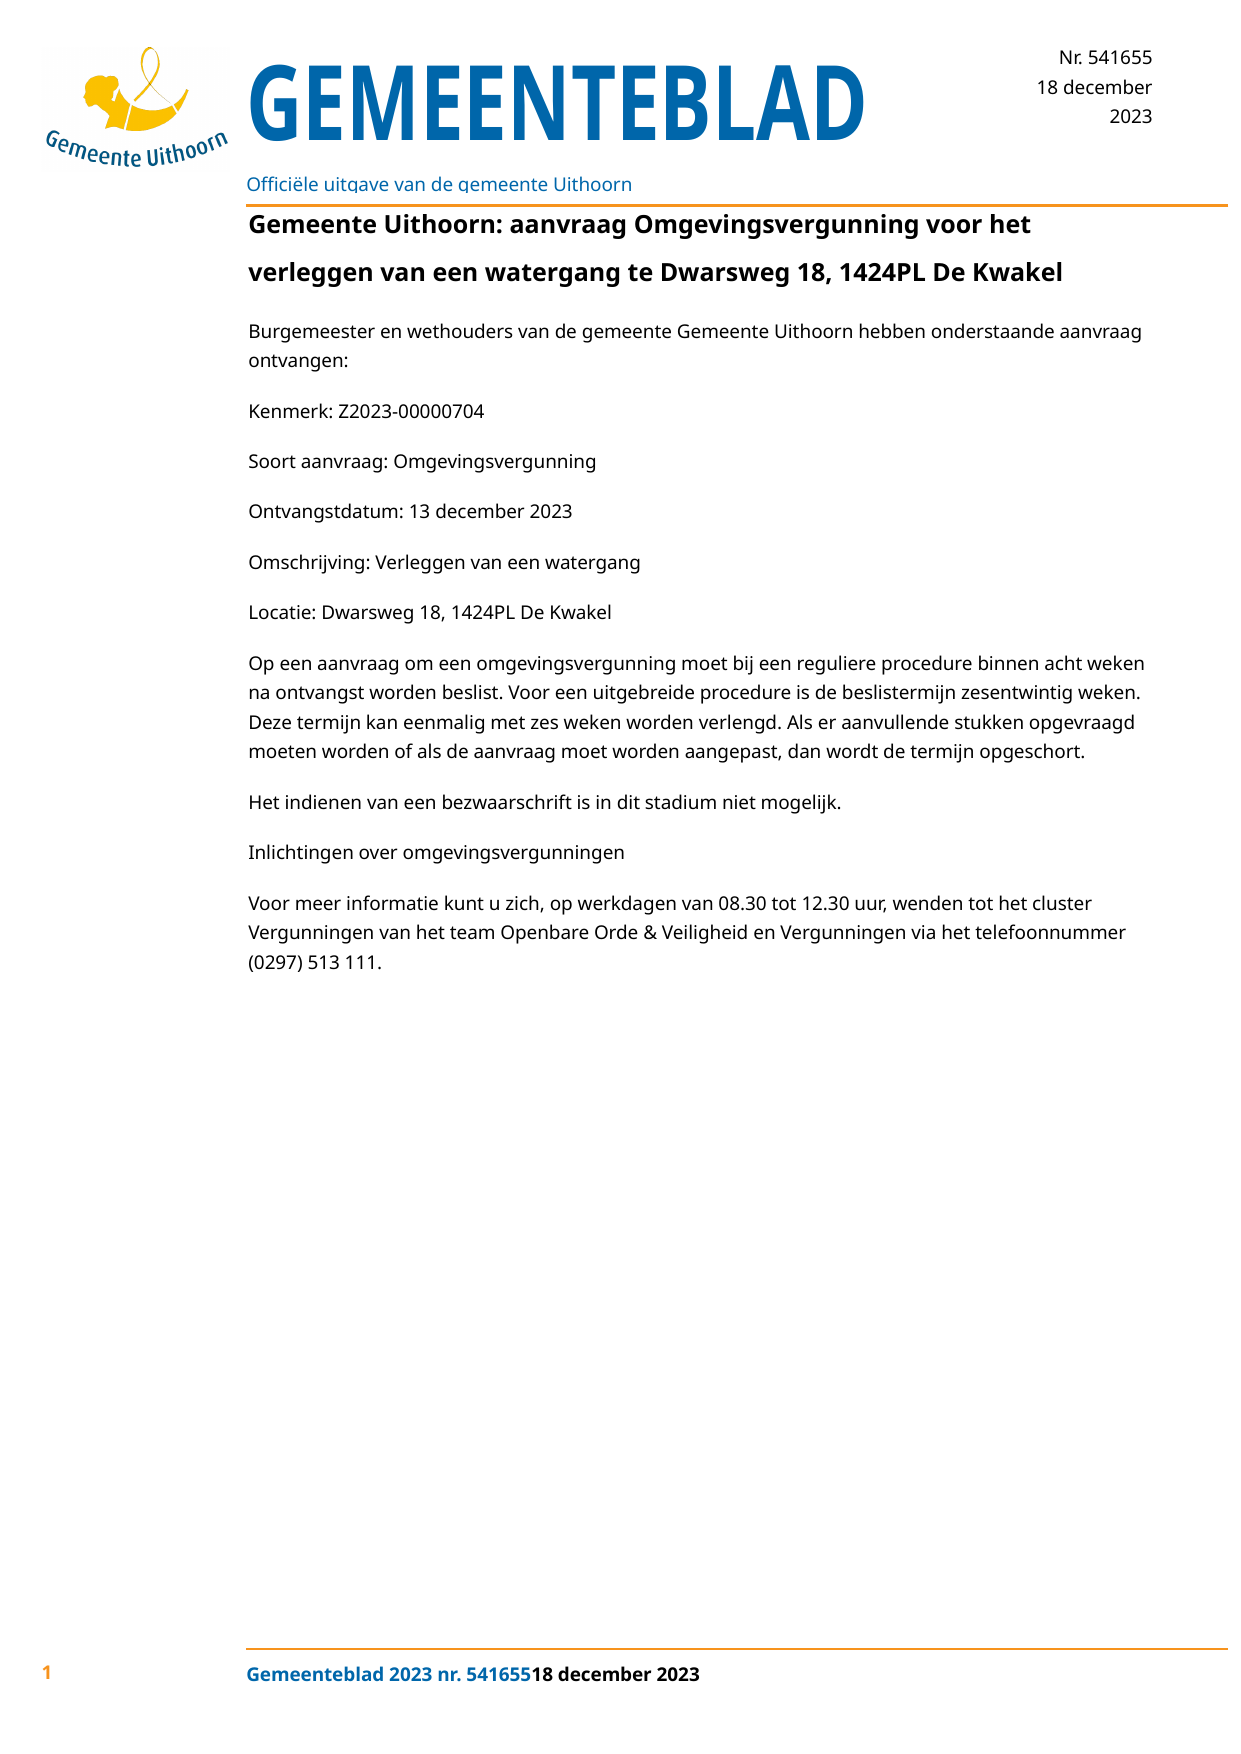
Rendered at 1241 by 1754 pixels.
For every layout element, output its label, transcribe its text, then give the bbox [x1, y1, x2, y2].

text Op een aanvraag om een omgevingsvergunning moet bij een reguliere procedure binnen acht weken na ontvangst worden beslist. Voor een uitgebreide procedure is de beslistermijn zesentwintig weken. Deze termijn kan eenmalig met zes weken worden verlengd. Als er aanvullende stukken opgevraagd moeten worden of als de aanvraag moet worden aangepast, dan wordt de termijn opgeschort. [248, 650, 1152, 764]
text Soort aanvraag: Omgevingsvergunning [248, 448, 1152, 474]
text Kenmerk: Z2023-00000704 [248, 398, 1152, 424]
text Ontvangstdatum: 13 december 2023 [248, 499, 1152, 524]
text Omschrijving: Verleggen van een watergang [248, 549, 1152, 575]
text Het indienen van een bezwaarschrift is in dit stadium niet mogelijk. [248, 789, 1152, 815]
text Locatie: Dwarsweg 18, 1424PL De Kwakel [248, 599, 1152, 625]
picture [41, 47, 231, 172]
text Burgemeester en wethouders van de gemeente Gemeente Uithoorn hebben onderstaande aanvraag ontvangen: [248, 318, 1152, 373]
text Gemeente Uithoorn: aanvraag Omgevingsvergunning voor het verleggen van een watergang te Dwarsweg 18, 1424PL De Kwakel [248, 207, 1152, 288]
text Voor meer informatie kunt u zich, op werkdagen van 08.30 tot 12.30 uur, wenden tot het cluster Vergunningen van het team Openbare Orde & Veiligheid en Vergunningen via het telefoonnummer (0297) 513 111. [248, 890, 1152, 975]
text Inlichtingen over omgevingsvergunningen [248, 839, 1152, 865]
